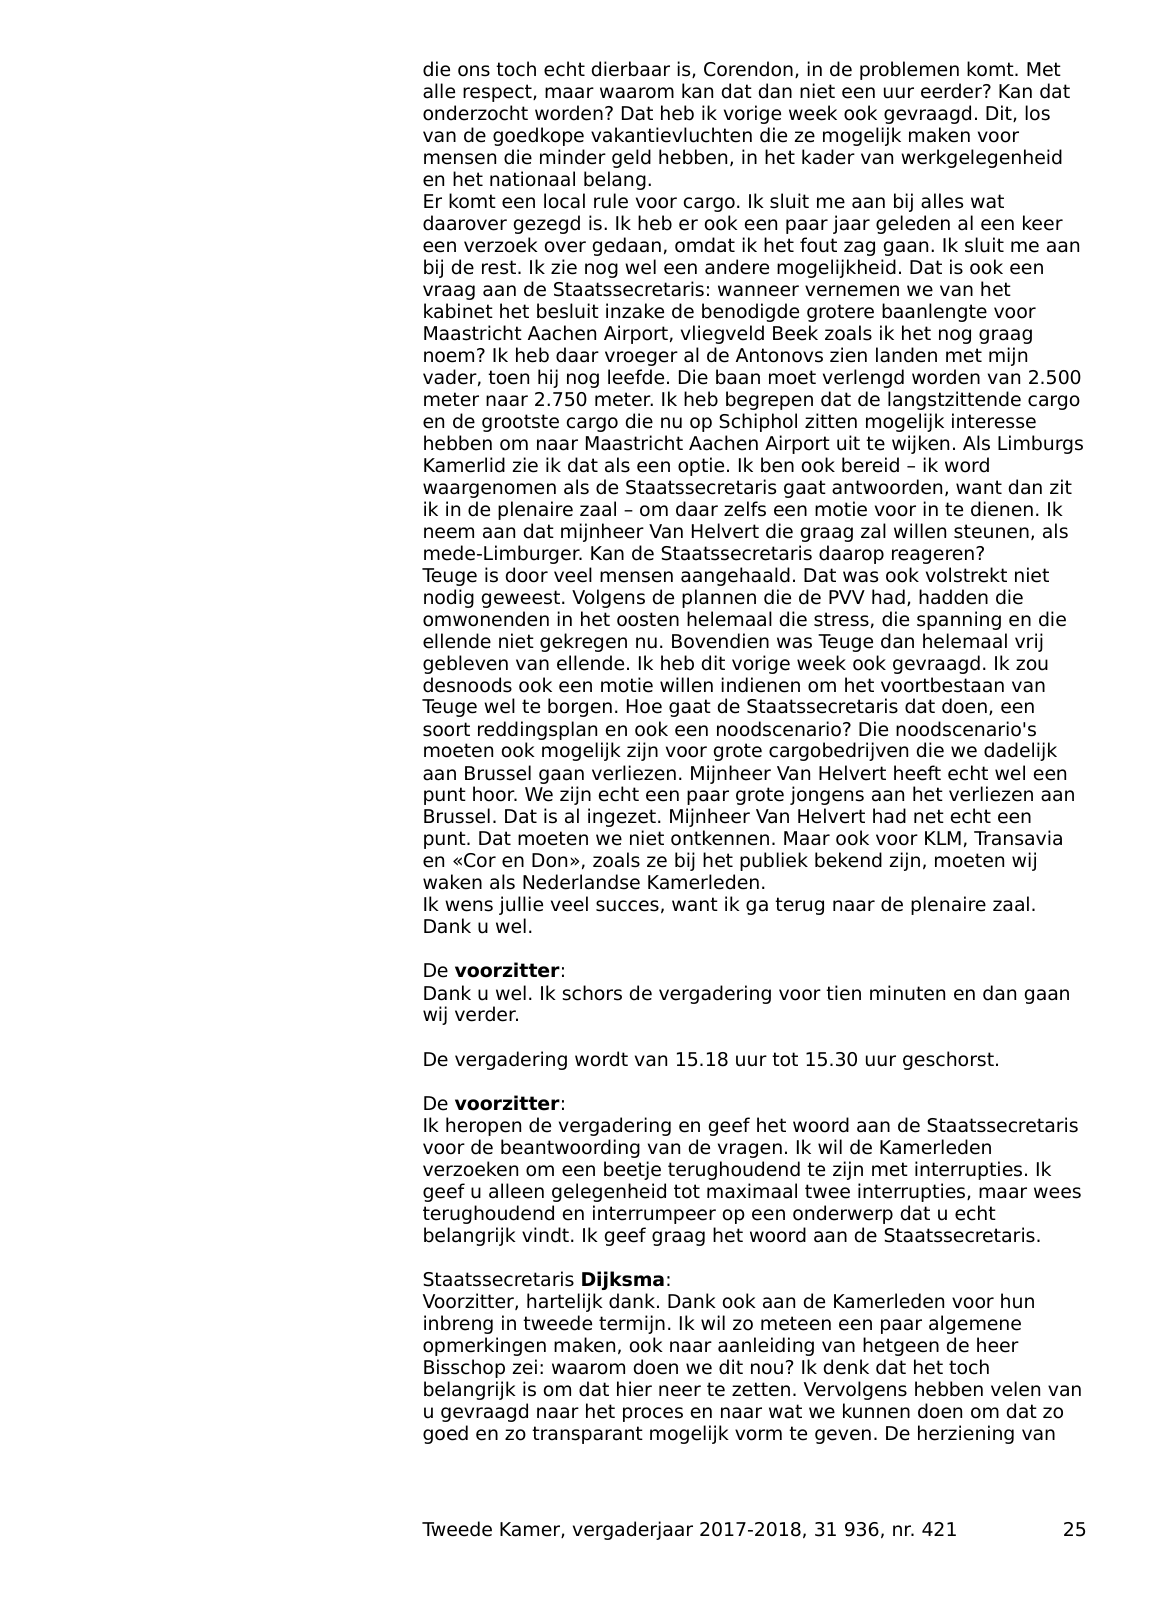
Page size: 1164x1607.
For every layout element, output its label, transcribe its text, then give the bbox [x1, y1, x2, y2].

text Voorzitter, hartelijk dank. Dank ook aan de Kamerleden voor hun inbreng in tweede termijn. Ik wil zo meteen een paar algemene opmerkingen maken, ook naar aanleiding van hetgeen de heer Bisschop zei: waarom doen we dit nou? Ik denk dat het toch belangrijk is om dat hier neer te zetten. Vervolgens hebben velen van u gevraagd naar het proces en naar wat we kunnen doen om dat zo goed en zo transparant mogelijk vorm te geven. De herziening van [422, 1291, 1087, 1444]
text De voorzitter: [422, 1093, 1087, 1115]
text Ik wens jullie veel succes, want ik ga terug naar de plenaire zaal. Dank u wel. [422, 894, 1087, 938]
text Er komt een local rule voor cargo. Ik sluit me aan bij alles wat daarover gezegd is. Ik heb er ook een paar jaar geleden al een keer een verzoek over gedaan, omdat ik het fout zag gaan. Ik sluit me aan bij de rest. Ik zie nog wel een andere mogelijkheid. Dat is ook een vraag aan de Staatssecretaris: wanneer vernemen we van het kabinet het besluit inzake de benodigde grotere baanlengte voor Maastricht Aachen Airport, vliegveld Beek zoals ik het nog graag noem? Ik heb daar vroeger al de Antonovs zien landen met mijn vader, toen hij nog leefde. Die baan moet verlengd worden van 2.500 meter naar 2.750 meter. Ik heb begrepen dat de langstzittende cargo en de grootste cargo die nu op Schiphol zitten mogelijk interesse hebben om naar Maastricht Aachen Airport uit te wijken. Als Limburgs Kamerlid zie ik dat als een optie. Ik ben ook bereid – ik word waargenomen als de Staatssecretaris gaat antwoorden, want dan zit ik in de plenaire zaal – om daar zelfs een motie voor in te dienen. Ik neem aan dat mijnheer Van Helvert die graag zal willen steunen, als mede-Limburger. Kan de Staatssecretaris daarop reageren? [422, 191, 1087, 564]
text Ik heropen de vergadering en geef het woord aan de Staatssecretaris voor de beantwoording van de vragen. Ik wil de Kamerleden verzoeken om een beetje terughoudend te zijn met interrupties. Ik geef u alleen gelegenheid tot maximaal twee interrupties, maar wees terughoudend en interrumpeer op een onderwerp dat u echt belangrijk vindt. Ik geef graag het woord aan de Staatssecretaris. [422, 1115, 1087, 1247]
text De voorzitter: [422, 960, 1087, 982]
text Staatssecretaris Dijksma: [422, 1269, 1087, 1291]
text De vergadering wordt van 15.18 uur tot 15.30 uur geschorst. [422, 1048, 1087, 1071]
text Dank u wel. Ik schors de vergadering voor tien minuten en dan gaan wij verder. [422, 982, 1087, 1026]
text Teuge is door veel mensen aangehaald. Dat was ook volstrekt niet nodig geweest. Volgens de plannen die de PVV had, hadden die omwonenden in het oosten helemaal die stress, die spanning en die ellende niet gekregen nu. Bovendien was Teuge dan helemaal vrij gebleven van ellende. Ik heb dit vorige week ook gevraagd. Ik zou desnoods ook een motie willen indienen om het voortbestaan van Teuge wel te borgen. Hoe gaat de Staatssecretaris dat doen, een soort reddingsplan en ook een noodscenario? Die noodscenario's moeten ook mogelijk zijn voor grote cargobedrijven die we dadelijk aan Brussel gaan verliezen. Mijnheer Van Helvert heeft echt wel een punt hoor. We zijn echt een paar grote jongens aan het verliezen aan Brussel. Dat is al ingezet. Mijnheer Van Helvert had net echt een punt. Dat moeten we niet ontkennen. Maar ook voor KLM, Transavia en «Cor en Don», zoals ze bij het publiek bekend zijn, moeten wij waken als Nederlandse Kamerleden. [422, 564, 1087, 894]
text die ons toch echt dierbaar is, Corendon, in de problemen komt. Met alle respect, maar waarom kan dat dan niet een uur eerder? Kan dat onderzocht worden? Dat heb ik vorige week ook gevraagd. Dit, los van de goedkope vakantievluchten die ze mogelijk maken voor mensen die minder geld hebben, in het kader van werkgelegenheid en het nationaal belang. [422, 59, 1087, 191]
